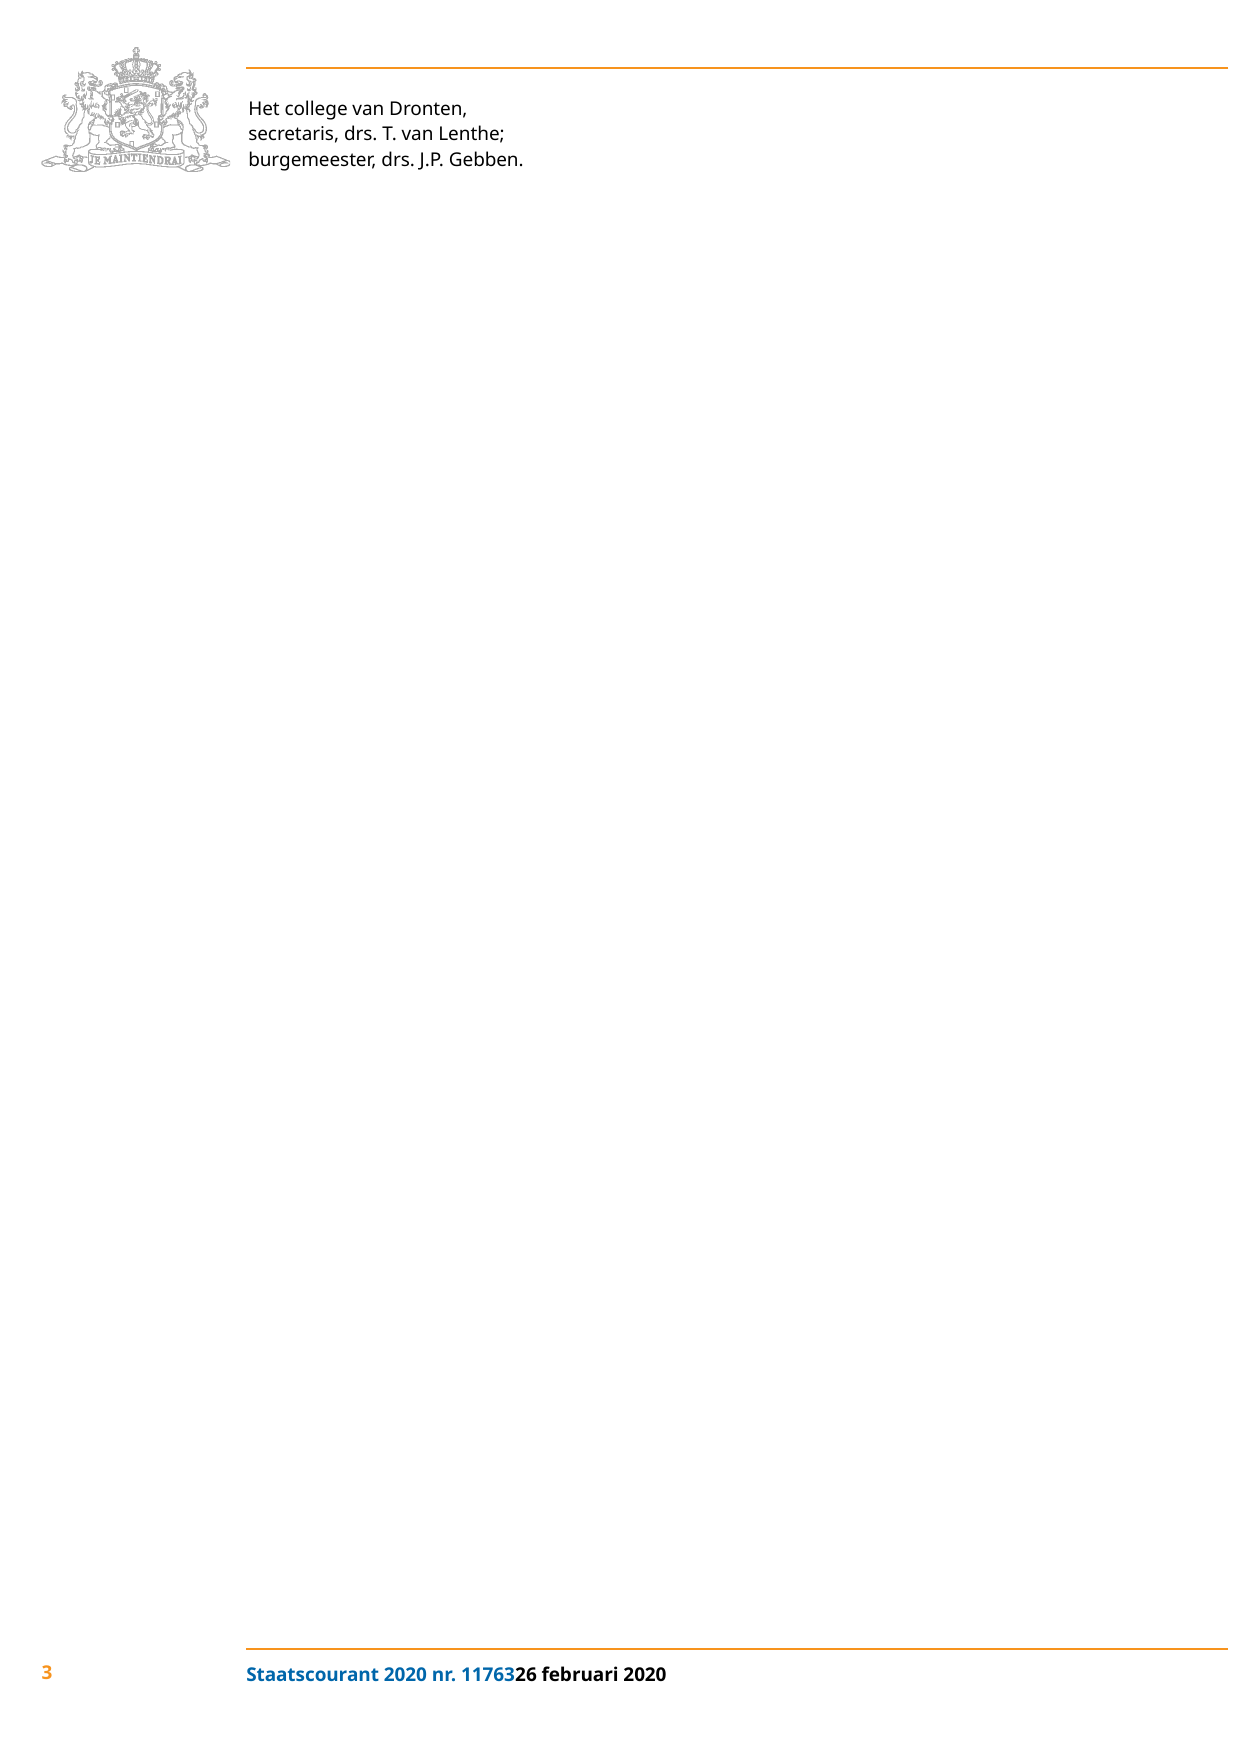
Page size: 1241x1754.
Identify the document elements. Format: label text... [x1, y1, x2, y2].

text secretaris, drs. T. van Lenthe; [248, 121, 1152, 146]
text Het college van Dronten, [248, 95, 1152, 121]
text burgemeester, drs. J.P. Gebben. [248, 146, 1152, 172]
picture [41, 47, 231, 172]
